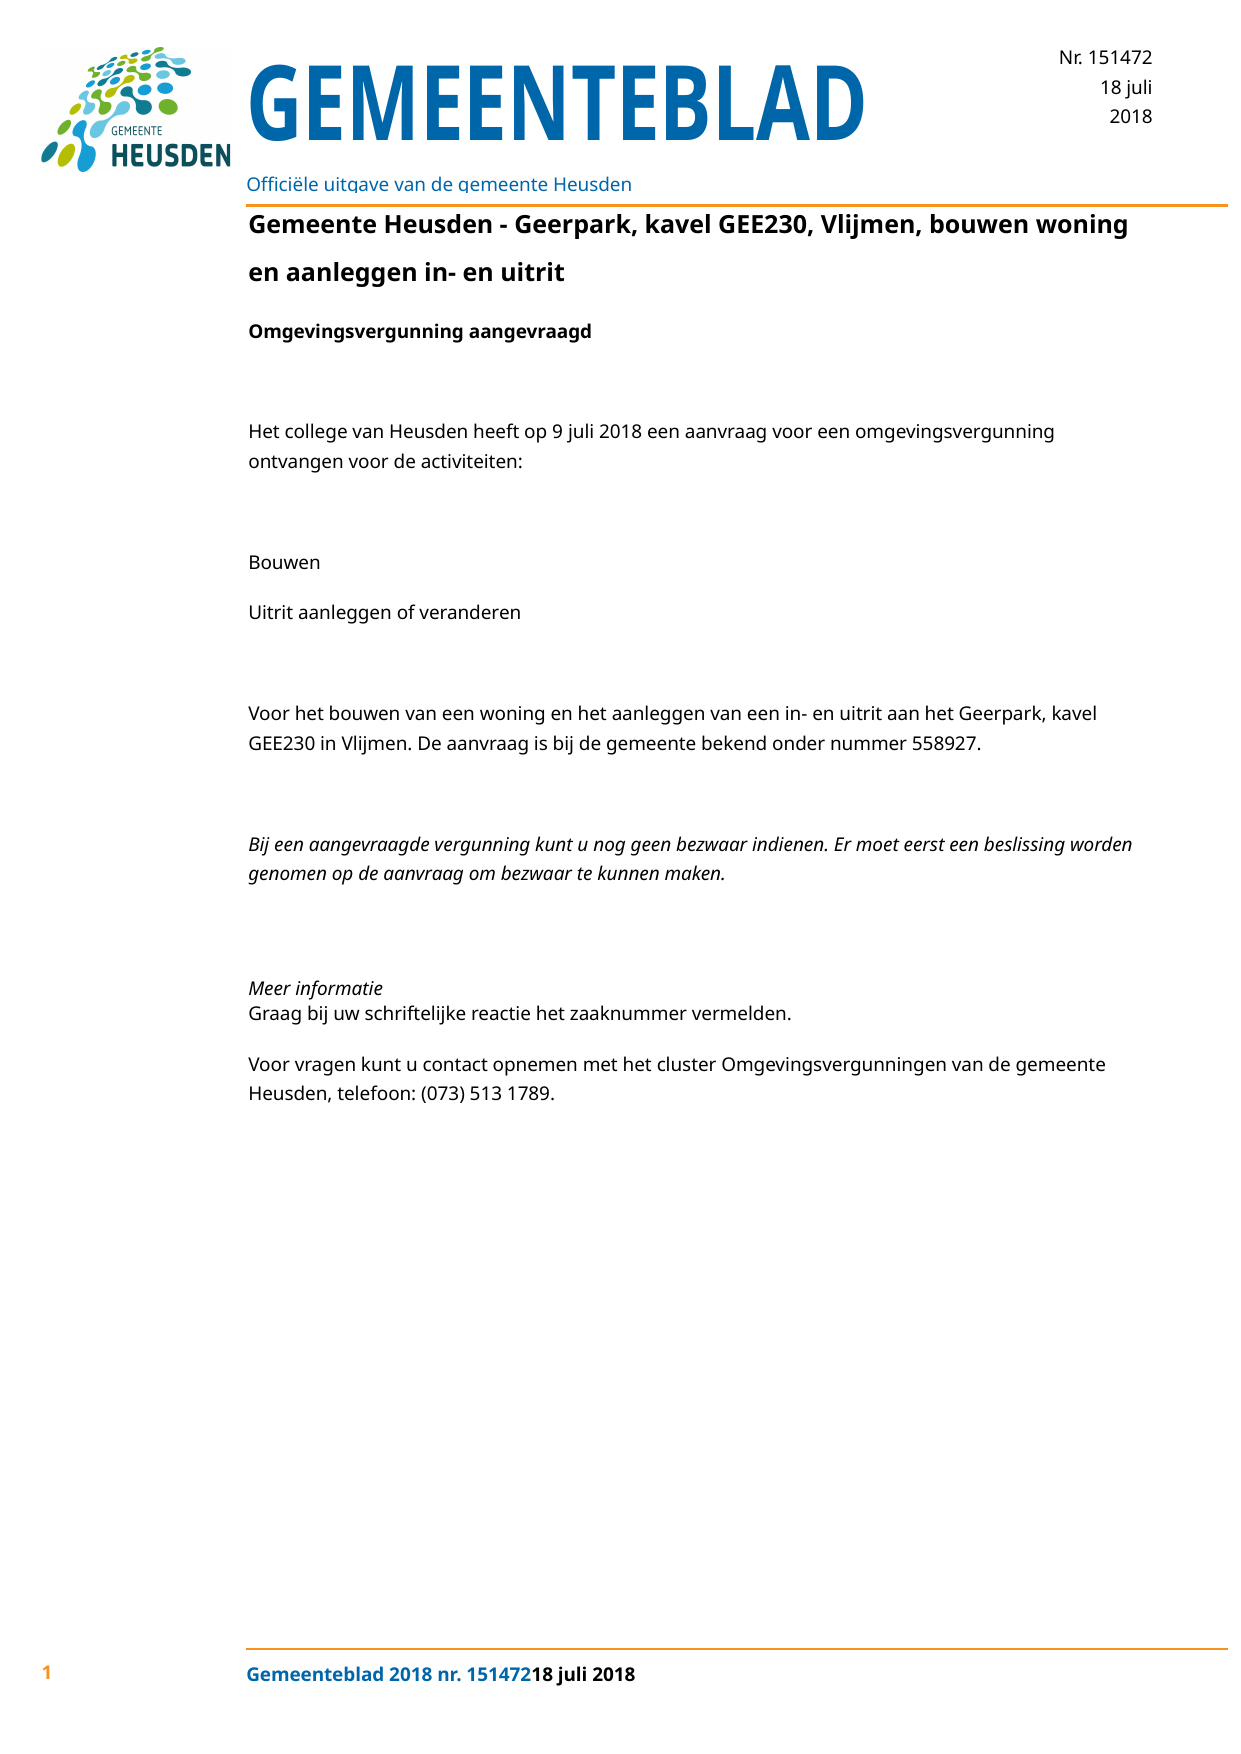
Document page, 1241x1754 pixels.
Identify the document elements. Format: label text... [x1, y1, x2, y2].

text Bij een aangevraagde vergunning kunt u nog geen bezwaar indienen. Er moet eerst een beslissing worden genomen op de aanvraag om bezwaar te kunnen maken. [248, 831, 1152, 886]
picture [41, 47, 231, 172]
text Meer informatie [248, 975, 1152, 1001]
text Omgevingsvergunning aangevraagd [248, 318, 1152, 344]
text Gemeente Heusden - Geerpark, kavel GEE230, Vlijmen, bouwen woning en aanleggen in- en uitrit [248, 207, 1152, 288]
text Voor vragen kunt u contact opnemen met het cluster Omgevingsvergunningen van de gemeente Heusden, telefoon: (073) 513 1789. [248, 1051, 1152, 1106]
text Bouwen [248, 549, 1152, 575]
text Uitrit aanleggen of veranderen [248, 599, 1152, 625]
text Graag bij uw schriftelijke reactie het zaaknummer vermelden. [248, 1001, 1152, 1026]
text Voor het bouwen van een woning en het aanleggen van een in- en uitrit aan het Geerpark, kavel GEE230 in Vlijmen. De aanvraag is bij de gemeente bekend onder nummer 558927. [248, 700, 1152, 756]
text Het college van Heusden heeft op 9 juli 2018 een aanvraag voor een omgevingsvergunning ontvangen voor de activiteiten: [248, 419, 1152, 474]
